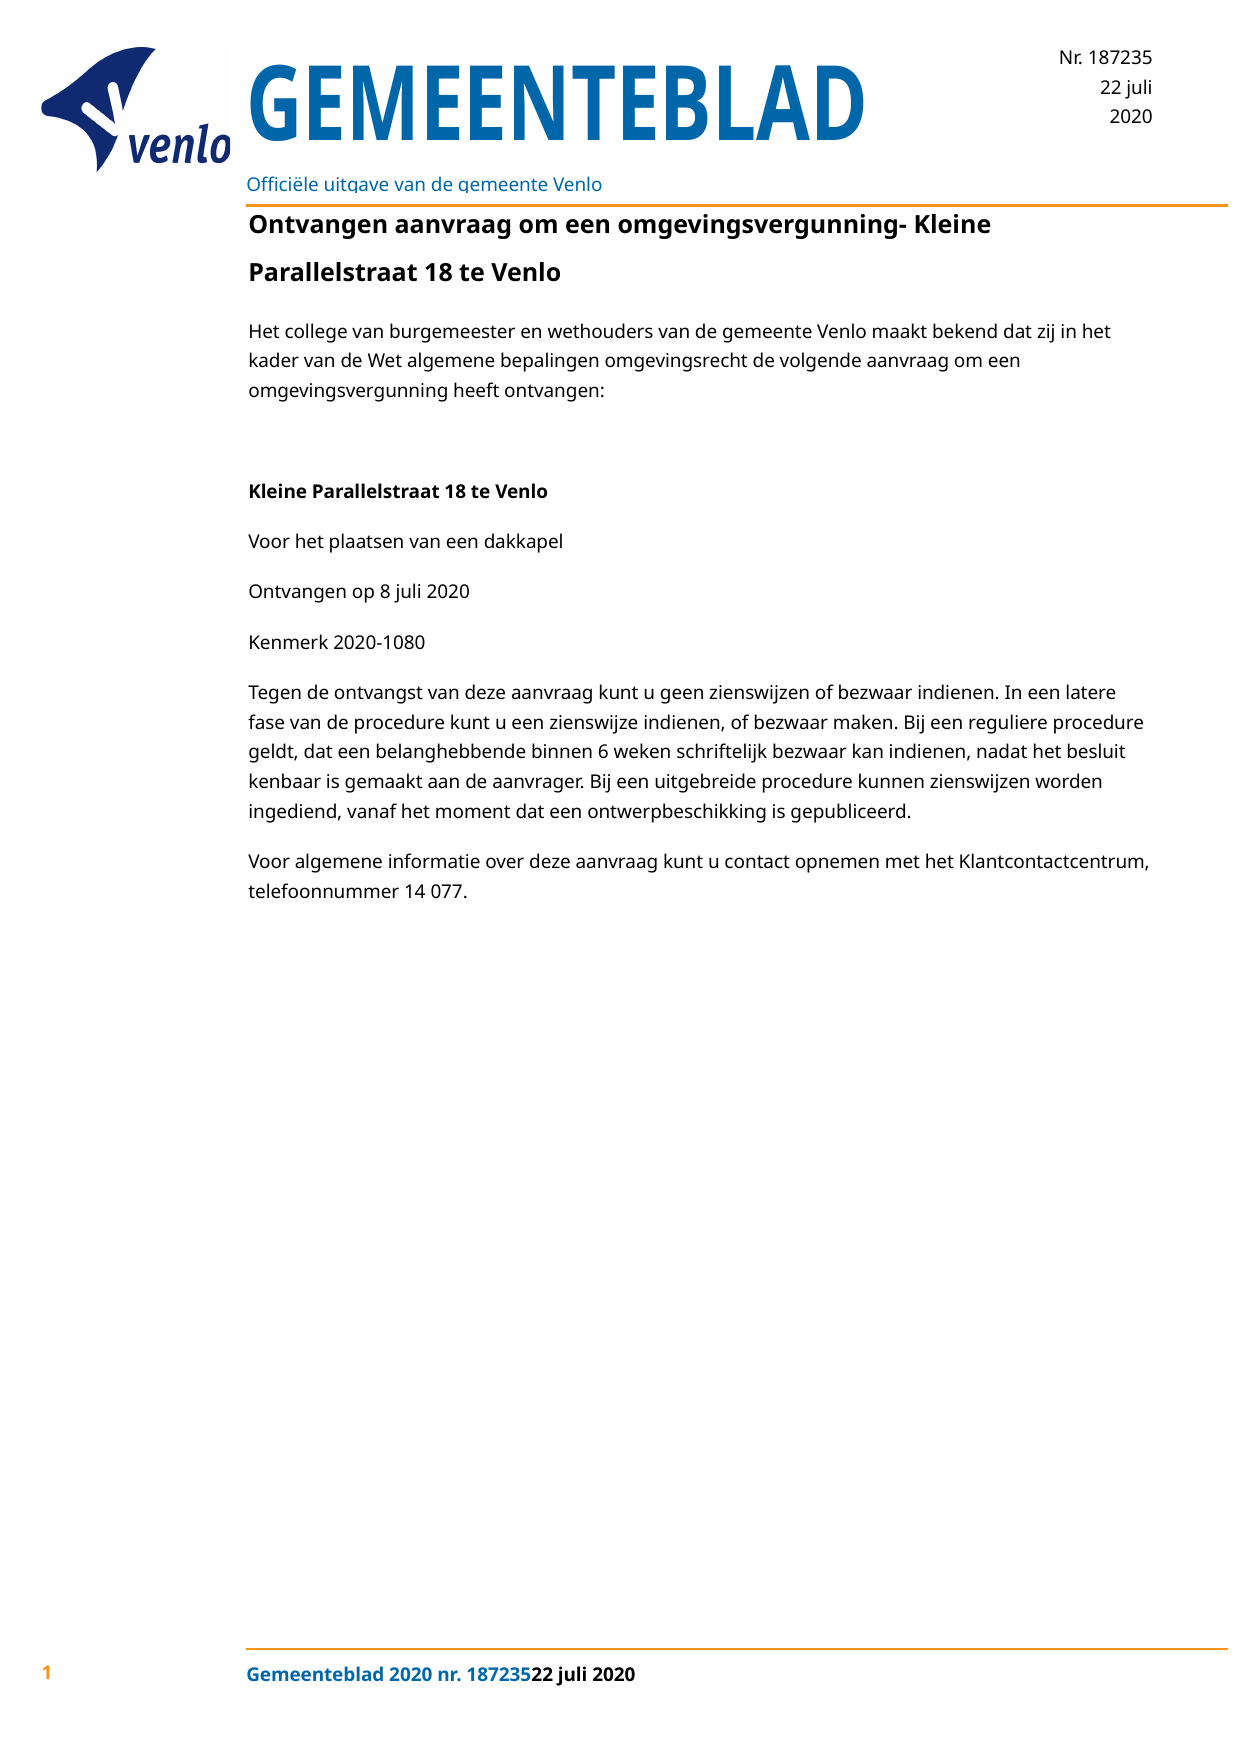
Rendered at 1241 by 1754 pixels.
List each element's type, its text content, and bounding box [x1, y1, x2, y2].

text Tegen de ontvangst van deze aanvraag kunt u geen zienswijzen of bezwaar indienen. In een latere fase van de procedure kunt u een zienswijze indienen, of bezwaar maken. Bij een reguliere procedure geldt, dat een belanghebbende binnen 6 weken schriftelijk bezwaar kan indienen, nadat het besluit kenbaar is gemaakt aan de aanvrager. Bij een uitgebreide procedure kunnen zienswijzen worden ingediend, vanaf het moment dat een ontwerpbeschikking is gepubliceerd. [248, 679, 1152, 824]
text Ontvangen aanvraag om een omgevingsvergunning- Kleine Parallelstraat 18 te Venlo [248, 207, 1152, 288]
text Voor het plaatsen van een dakkapel [248, 528, 1152, 554]
text Voor algemene informatie over deze aanvraag kunt u contact opnemen met het Klantcontactcentrum, telefoonnummer 14 077. [248, 848, 1152, 904]
text Kenmerk 2020-1080 [248, 629, 1152, 655]
picture [41, 47, 231, 172]
text Ontvangen op 8 juli 2020 [248, 579, 1152, 604]
text Kleine Parallelstraat 18 te Venlo [248, 478, 1152, 504]
text Het college van burgemeester en wethouders van de gemeente Venlo maakt bekend dat zij in het kader van de Wet algemene bepalingen omgevingsrecht de volgende aanvraag om een omgevingsvergunning heeft ontvangen: [248, 318, 1152, 403]
